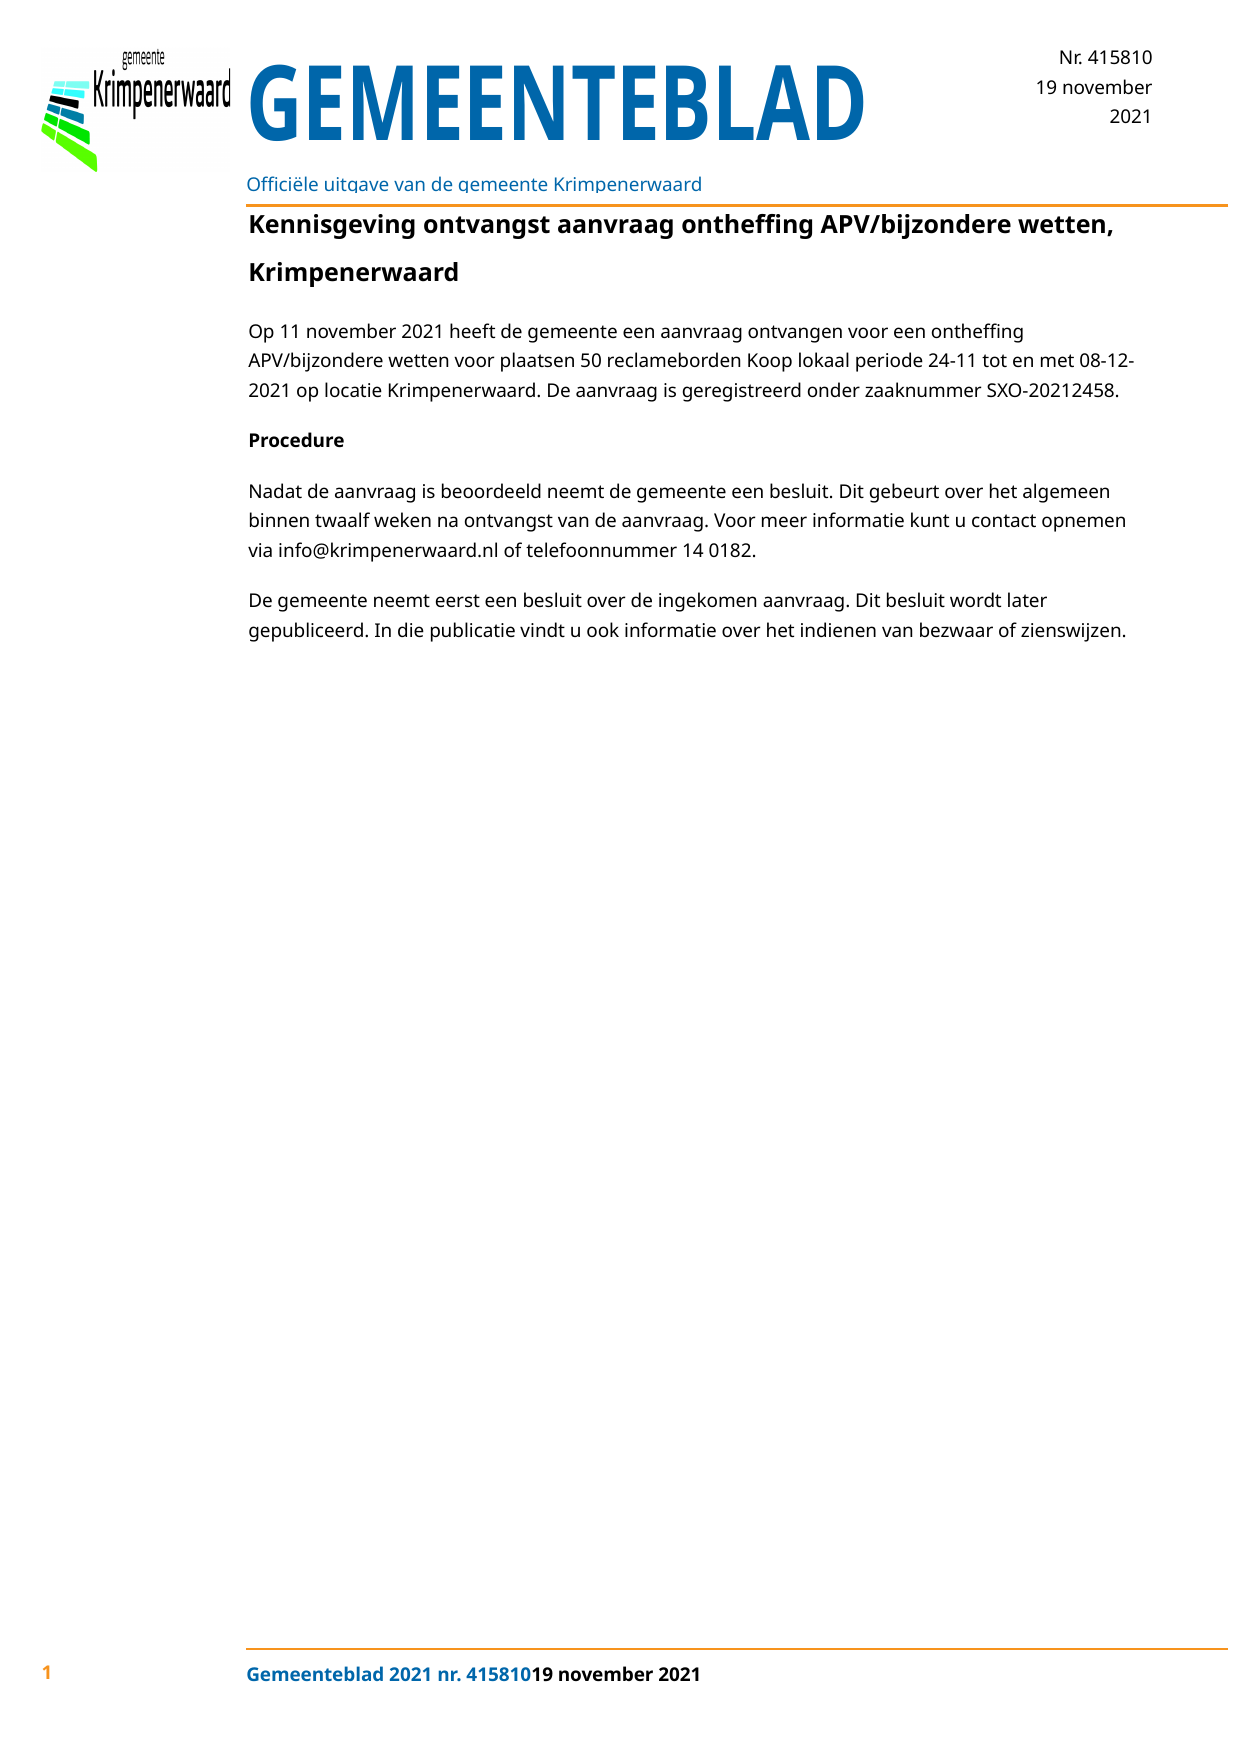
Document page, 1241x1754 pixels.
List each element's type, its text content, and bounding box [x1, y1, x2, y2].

picture [41, 47, 231, 172]
text Kennisgeving ontvangst aanvraag ontheffing APV/bijzondere wetten, Krimpenerwaard [248, 207, 1152, 288]
text Op 11 november 2021 heeft de gemeente een aanvraag ontvangen voor een ontheffing APV/bijzondere wetten voor plaatsen 50 reclameborden Koop lokaal periode 24-11 tot en met 08-12-2021 op locatie Krimpenerwaard. De aanvraag is geregistreerd onder zaaknummer SXO-20212458. [248, 318, 1152, 403]
text Nadat de aanvraag is beoordeeld neemt de gemeente een besluit. Dit gebeurt over het algemeen binnen twaalf weken na ontvangst van de aanvraag. Voor meer informatie kunt u contact opnemen via info@krimpenerwaard.nl of telefoonnummer 14 0182. [248, 478, 1152, 563]
text De gemeente neemt eerst een besluit over de ingekomen aanvraag. Dit besluit wordt later gepubliceerd. In die publicatie vindt u ook informatie over het indienen van bezwaar of zienswijzen. [248, 587, 1152, 643]
text Procedure [248, 427, 1152, 453]
